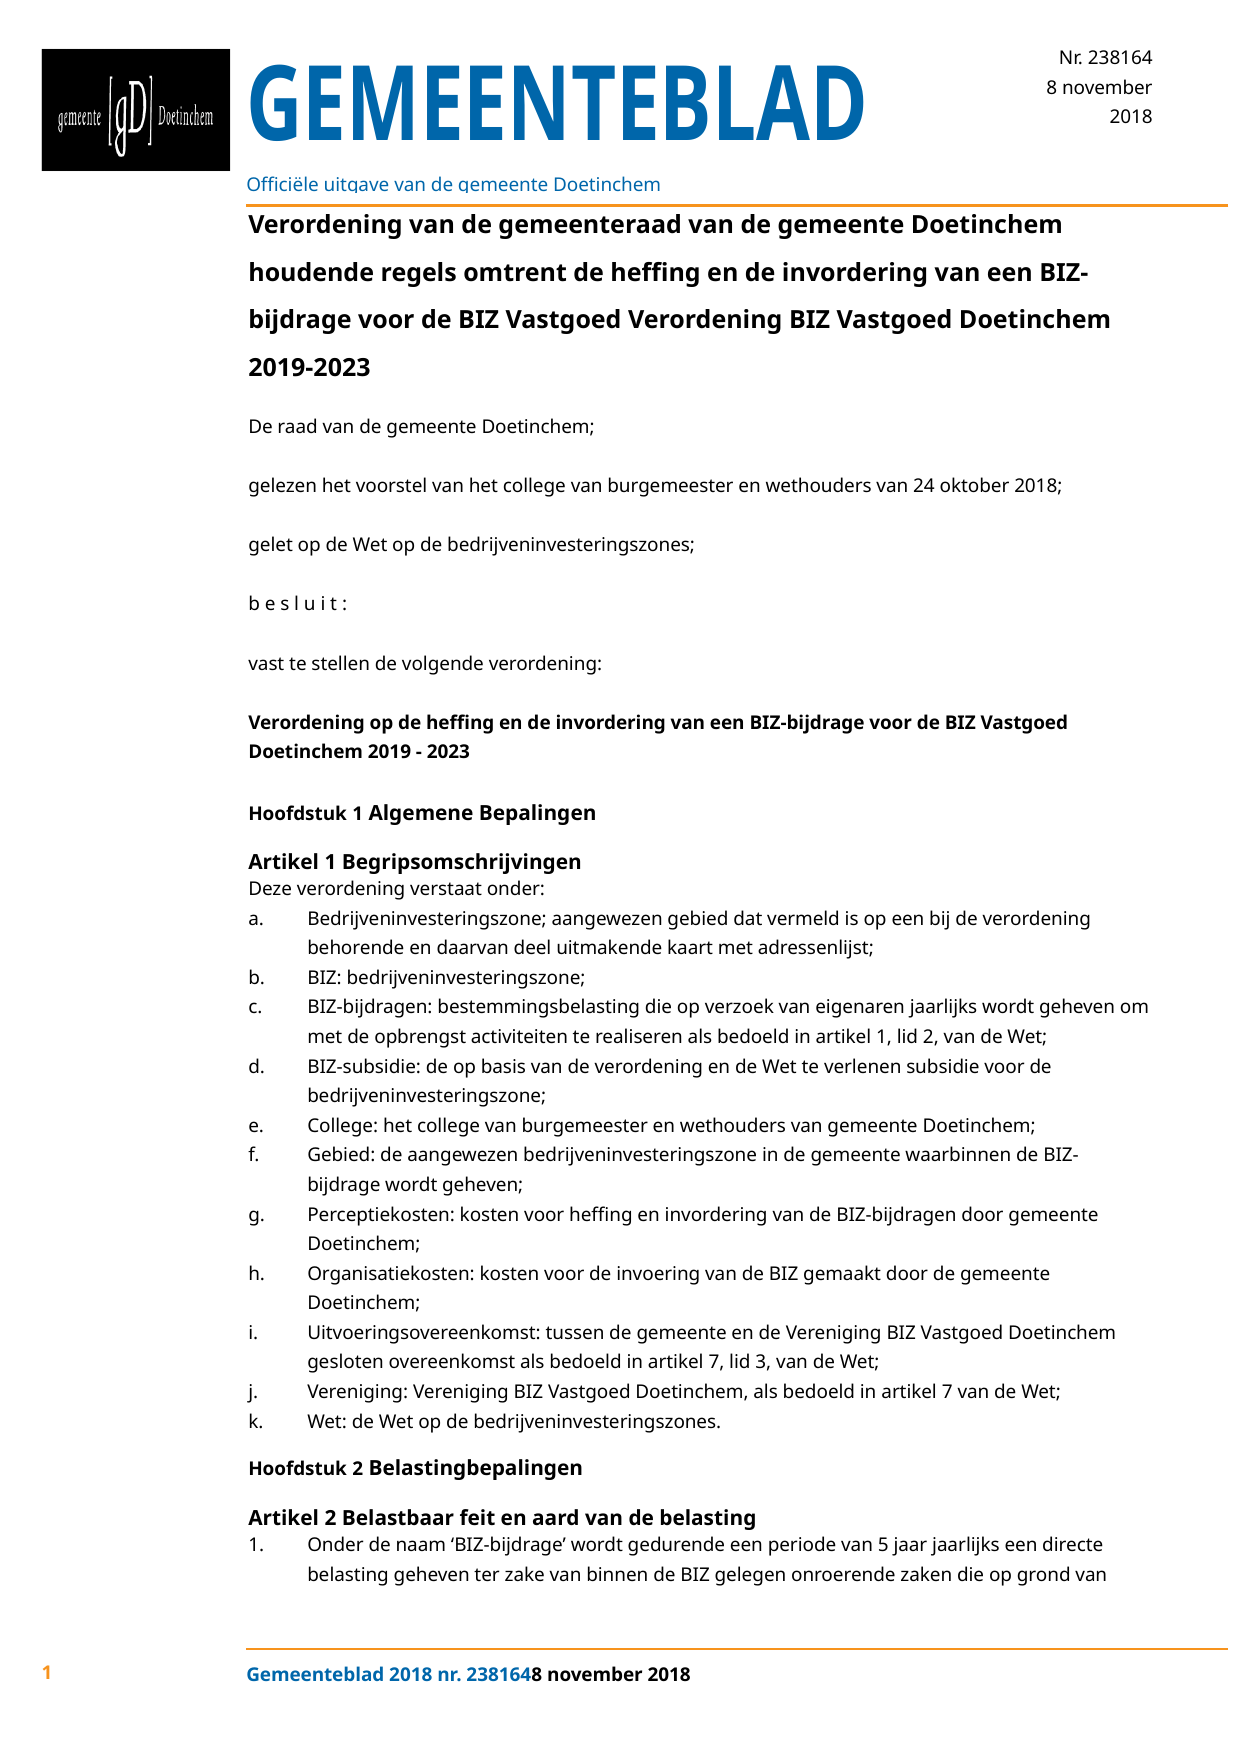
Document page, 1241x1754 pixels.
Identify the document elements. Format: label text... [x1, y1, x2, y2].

text gelet op de Wet op de bedrijveninvesteringszones; [248, 531, 1152, 557]
text Deze verordening verstaat onder: [248, 875, 1152, 901]
list Wet: de Wet op de bedrijveninvesteringszones. [248, 1408, 1152, 1434]
list Onder de naam ‘BIZ-bijdrage’ wordt gedurende een periode van 5 jaar jaarlijks een directe belasting geheven ter zake van binnen de BIZ gelegen onroerende zaken die op grond van [248, 1531, 1152, 1587]
list Gebied: de aangewezen bedrijveninvesteringszone in de gemeente waarbinnen de BIZ-bijdrage wordt geheven; [248, 1142, 1152, 1197]
text b e s l u i t : [248, 591, 1152, 616]
list Organisatiekosten: kosten voor de invoering van de BIZ gemaakt door de gemeente Doetinchem; [248, 1260, 1152, 1315]
list Vereniging: Vereniging BIZ Vastgoed Doetinchem, als bedoeld in artikel 7 van de Wet; [248, 1378, 1152, 1404]
text Hoofdstuk 1 Algemene Bepalingen [248, 798, 1152, 826]
picture [41, 47, 231, 172]
list BIZ-subsidie: de op basis van de verordening en de Wet te verlenen subsidie voor de bedrijveninvesteringszone; [248, 1053, 1152, 1108]
list College: het college van burgemeester en wethouders van gemeente Doetinchem; [248, 1112, 1152, 1138]
text De raad van de gemeente Doetinchem; [248, 413, 1152, 439]
text Verordening van de gemeenteraad van de gemeente Doetinchem houdende regels omtrent de heffing en de invordering van een BIZ-bijdrage voor de BIZ Vastgoed Verordening BIZ Vastgoed Doetinchem 2019-2023 [248, 207, 1152, 384]
text vast te stellen de volgende verordening: [248, 650, 1152, 676]
text Hoofdstuk 2 Belastingbepalingen [248, 1453, 1152, 1482]
list BIZ-bijdragen: bestemmingsbelasting die op verzoek van eigenaren jaarlijks wordt geheven om met de opbrengst activiteiten te realiseren als bedoeld in artikel 1, lid 2, van de Wet; [248, 994, 1152, 1049]
text Verordening op de heffing en de invordering van een BIZ-bijdrage voor de BIZ Vastgoed Doetinchem 2019 - 2023 [248, 709, 1152, 764]
list Bedrijveninvesteringszone; aangewezen gebied dat vermeld is op een bij de verordening behorende en daarvan deel uitmakende kaart met adressenlijst; [248, 905, 1152, 960]
list BIZ: bedrijveninvesteringszone; [248, 964, 1152, 990]
list Perceptiekosten: kosten voor heffing en invordering van de BIZ-bijdragen door gemeente Doetinchem; [248, 1201, 1152, 1256]
text Artikel 1 Begripsomschrijvingen [248, 847, 1152, 875]
list Uitvoeringsovereenkomst: tussen de gemeente en de Vereniging BIZ Vastgoed Doetinchem gesloten overeenkomst als bedoeld in artikel 7, lid 3, van de Wet; [248, 1319, 1152, 1374]
text gelezen het voorstel van het college van burgemeester en wethouders van 24 oktober 2018; [248, 472, 1152, 498]
text Artikel 2 Belastbaar feit en aard van de belasting [248, 1503, 1152, 1531]
